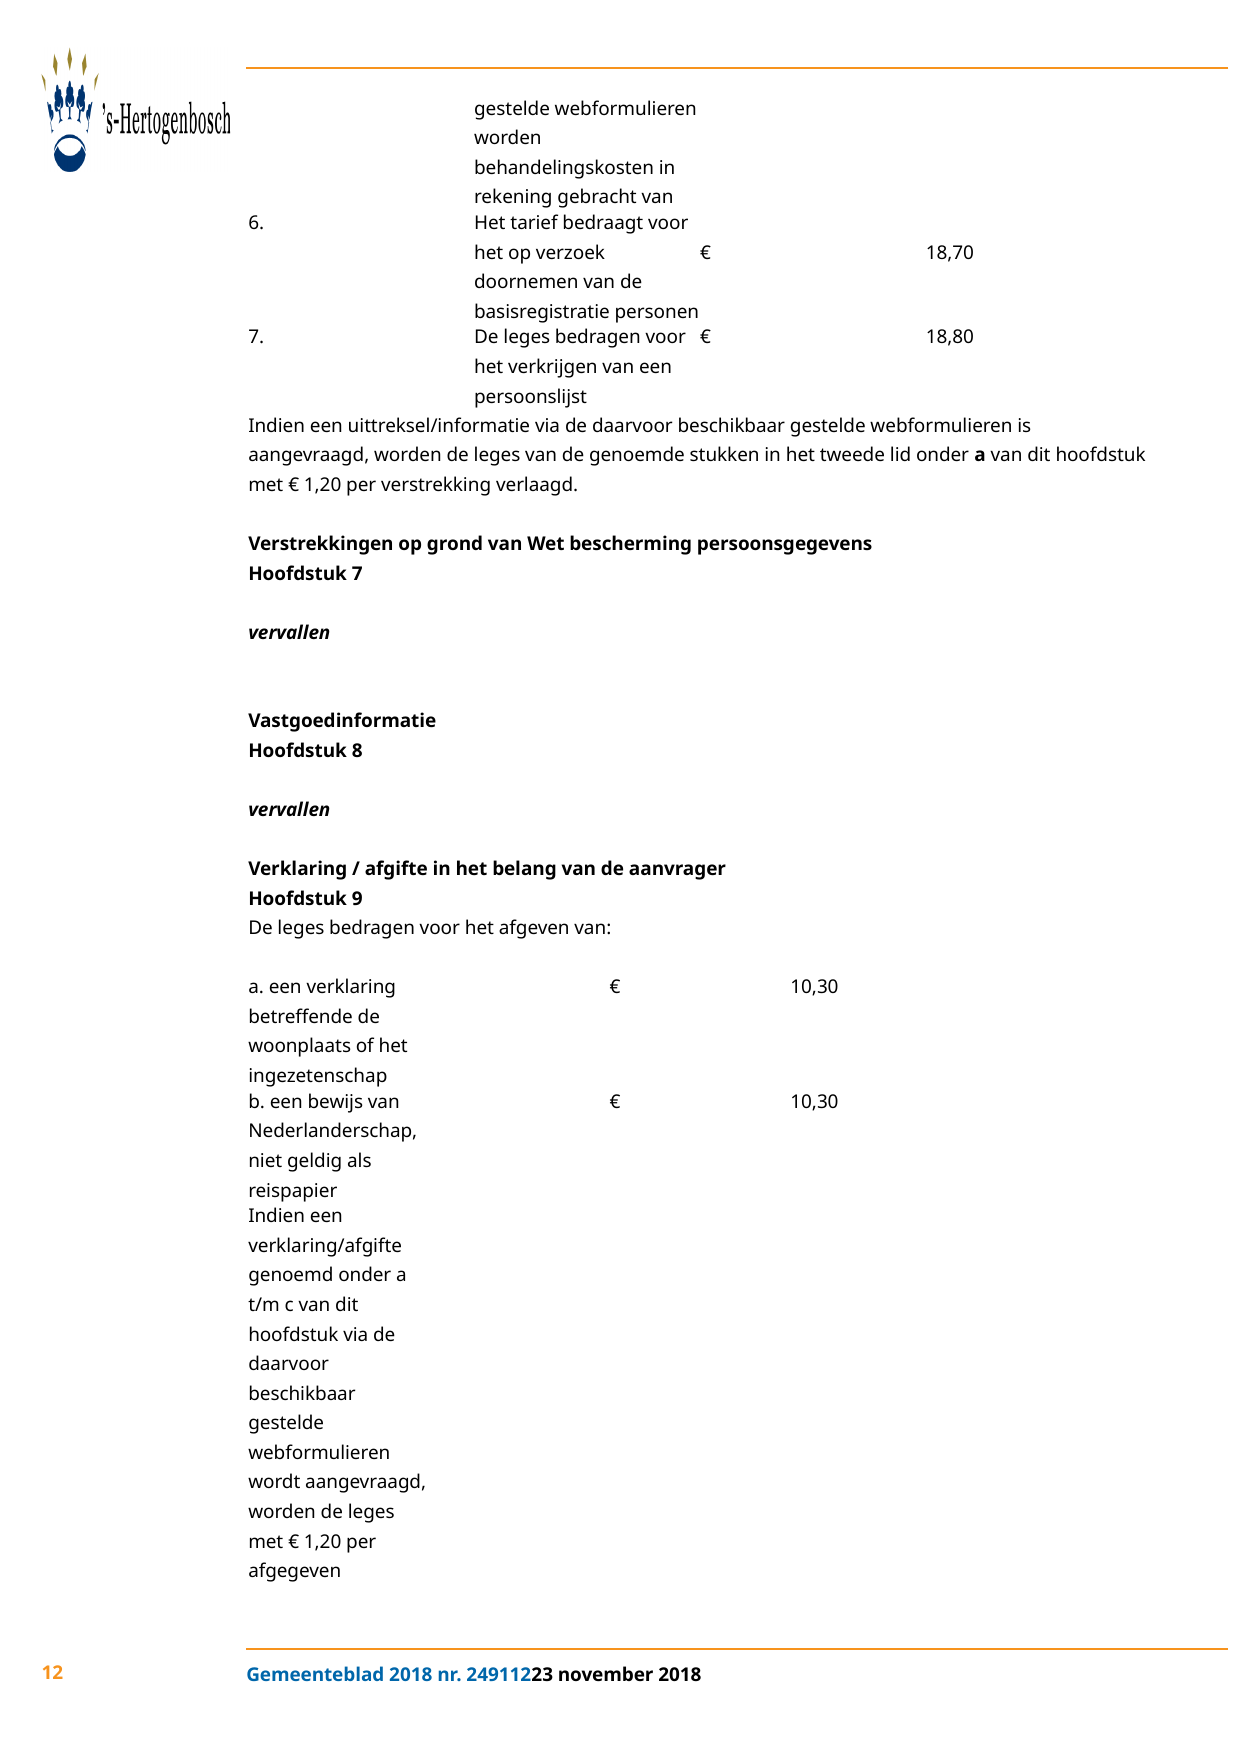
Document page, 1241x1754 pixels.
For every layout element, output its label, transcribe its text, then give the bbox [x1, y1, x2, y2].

table_cell [248, 95, 474, 209]
table_cell Het tarief bedraagt voor het op verzoek doornemen van de basisregistratie personen [474, 209, 700, 324]
table_header [429, 974, 609, 1088]
table_cell € [700, 324, 926, 409]
text Verklaring / afgifte in het belang van de aanvrager [248, 855, 1152, 881]
table_cell [429, 1203, 609, 1583]
text Hoofdstuk 8 [248, 737, 1152, 762]
table_cell De leges bedragen voor het verkrijgen van een persoonslijst [474, 324, 700, 409]
text vervallen [248, 796, 1152, 822]
table_cell [926, 95, 1152, 209]
table_cell 18,70 [926, 209, 1152, 324]
table_header [971, 974, 1152, 1088]
table_header [850, 619, 1152, 674]
table_cell € [609, 1088, 790, 1202]
text Hoofdstuk 9 [248, 885, 1152, 910]
table_cell 6. [248, 209, 474, 324]
table_header vervallen [248, 619, 549, 674]
table_cell Indien een verklaring/afgifte genoemd onder a t/m c van dit hoofdstuk via de daarvoor beschikbaar gestelde webformulieren wordt aangevraagd, worden de leges met € 1,20 per afgegeven [248, 1203, 429, 1583]
table_cell gestelde webformulieren worden behandelingskosten in rekening gebracht van [474, 95, 700, 209]
table_cell [971, 1088, 1152, 1202]
table_cell b. een bewijs van Nederlanderschap, niet geldig als reispapier [248, 1088, 429, 1202]
text Indien een uittreksel/informatie via de daarvoor beschikbaar gestelde webformulieren is aangevraagd, worden de leges van de genoemde stukken in het tweede lid onder a van dit hoofdstuk met € 1,20 per verstrekking verlaagd. [248, 412, 1152, 497]
table_header [549, 619, 850, 674]
text Vastgoedinformatie [248, 707, 1152, 733]
table_cell € [700, 209, 926, 324]
table_header a. een verklaring betreffende de woonplaats of het ingezetenschap [248, 974, 429, 1088]
table_cell [429, 1088, 609, 1202]
table_cell 7. [248, 324, 474, 409]
table_header 10,30 [790, 974, 971, 1088]
table_cell 10,30 [790, 1088, 971, 1202]
text Hoofdstuk 7 [248, 560, 1152, 586]
picture [41, 47, 231, 172]
table_cell [700, 95, 926, 209]
table_header € [609, 974, 790, 1088]
text De leges bedragen voor het afgeven van: [248, 914, 1152, 940]
text Verstrekkingen op grond van Wet bescherming persoonsgegevens [248, 530, 1152, 556]
table_cell 18,80 [926, 324, 1152, 409]
